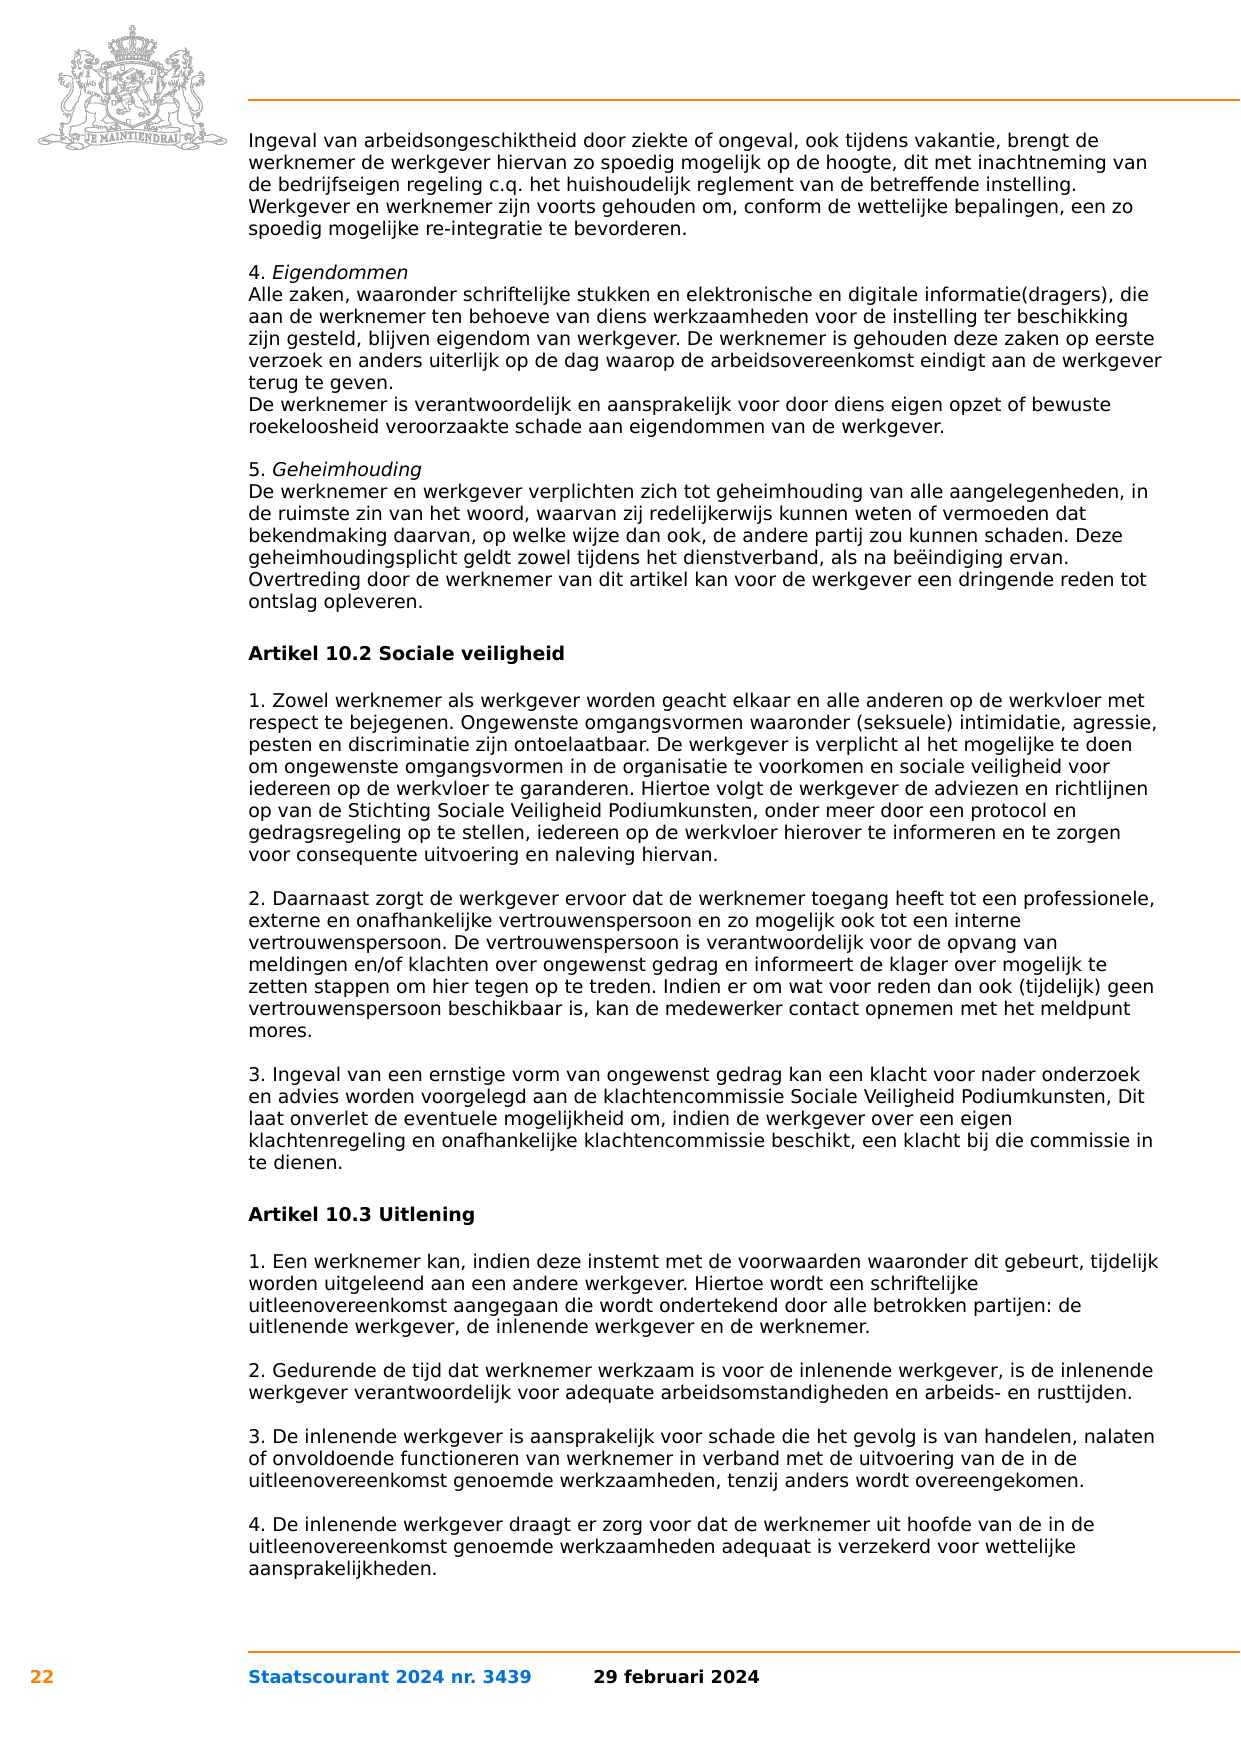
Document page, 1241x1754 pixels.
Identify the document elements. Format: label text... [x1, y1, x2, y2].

text 3. De inlenende werkgever is aansprakelijk voor schade die het gevolg is van handelen, nalaten of onvoldoende functioneren van werknemer in verband met de uitvoering van de in de uitleenovereenkomst genoemde werkzaamheden, tenzij anders wordt overeengekomen. [248, 1426, 1163, 1492]
text 4. De inlenende werkgever draagt er zorg voor dat de werknemer uit hoofde van de in de uitleenovereenkomst genoemde werkzaamheden adequaat is verzekerd voor wettelijke aansprakelijkheden. [248, 1514, 1163, 1580]
subtitle Artikel 10.2 Sociale veiligheid [248, 643, 1163, 665]
text 3. Ingeval van een ernstige vorm van ongewenst gedrag kan een klacht voor nader onderzoek en advies worden voorgelegd aan de klachtencommissie Sociale Veiligheid Podiumkunsten, Dit laat onverlet de eventuele mogelijkheid om, indien de werkgever over een eigen klachtenregeling en onafhankelijke klachtencommissie beschikt, een klacht bij die commissie in te dienen. [248, 1064, 1163, 1173]
text 5. Geheimhouding [248, 459, 1163, 481]
text 4. Eigendommen [248, 262, 1163, 284]
text Ingeval van arbeidsongeschiktheid door ziekte of ongeval, ook tijdens vakantie, brengt de werknemer de werkgever hiervan zo spoedig mogelijk op de hoogte, dit met inachtneming van de bedrijfseigen regeling c.q. het huishoudelijk reglement van de betreffende instelling. Werkgever en werknemer zijn voorts gehouden om, conform de wettelijke bepalingen, een zo spoedig mogelijke re-integratie te bevorderen. [248, 130, 1163, 240]
text 2. Gedurende de tijd dat werknemer werkzaam is voor de inlenende werkgever, is de inlenende werkgever verantwoordelijk voor adequate arbeidsomstandigheden en arbeids- en rusttijden. [248, 1360, 1163, 1404]
text Alle zaken, waaronder schriftelijke stukken en elektronische en digitale informatie(dragers), die aan de werknemer ten behoeve van diens werkzaamheden voor de instelling ter beschikking zijn gesteld, blijven eigendom van werkgever. De werknemer is gehouden deze zaken op eerste verzoek en anders uiterlijk op de dag waarop de arbeidsovereenkomst eindigt aan de werkgever terug te geven. [248, 284, 1163, 393]
text 1. Een werknemer kan, indien deze instemt met de voorwaarden waaronder dit gebeurt, tijdelijk worden uitgeleend aan een andere werkgever. Hiertoe wordt een schriftelijke uitleenovereenkomst aangegaan die wordt ondertekend door alle betrokken partijen: de uitlenende werkgever, de inlenende werkgever en de werknemer. [248, 1251, 1163, 1338]
picture [38, 25, 227, 150]
text De werknemer is verantwoordelijk en aansprakelijk voor door diens eigen opzet of bewuste roekeloosheid veroorzaakte schade aan eigendommen van de werkgever. [248, 393, 1163, 437]
text 1. Zowel werknemer als werkgever worden geacht elkaar en alle anderen op de werkvloer met respect te bejegenen. Ongewenste omgangsvormen waaronder (seksuele) intimidatie, agressie, pesten en discriminatie zijn ontoelaatbaar. De werkgever is verplicht al het mogelijke te doen om ongewenste omgangsvormen in de organisatie te voorkomen en sociale veiligheid voor iedereen op de werkvloer te garanderen. Hiertoe volgt de werkgever de adviezen en richtlijnen op van de Stichting Sociale Veiligheid Podiumkunsten, onder meer door een protocol en gedragsregeling op te stellen, iedereen op de werkvloer hierover te informeren en te zorgen voor consequente uitvoering en naleving hiervan. [248, 690, 1163, 866]
text De werknemer en werkgever verplichten zich tot geheimhouding van alle aangelegenheden, in de ruimste zin van het woord, waarvan zij redelijkerwijs kunnen weten of vermoeden dat bekendmaking daarvan, op welke wijze dan ook, de andere partij zou kunnen schaden. Deze geheimhoudingsplicht geldt zowel tijdens het dienstverband, als na beëindiging ervan. Overtreding door de werknemer van dit artikel kan voor de werkgever een dringende reden tot ontslag opleveren. [248, 481, 1163, 613]
text 2. Daarnaast zorgt de werkgever ervoor dat de werknemer toegang heeft tot een professionele, externe en onafhankelijke vertrouwenspersoon en zo mogelijk ook tot een interne vertrouwenspersoon. De vertrouwenspersoon is verantwoordelijk voor de opvang van meldingen en/of klachten over ongewenst gedrag en informeert de klager over mogelijk te zetten stappen om hier tegen op te treden. Indien er om wat voor reden dan ook (tijdelijk) geen vertrouwenspersoon beschikbaar is, kan de medewerker contact opnemen met het meldpunt mores. [248, 888, 1163, 1042]
subtitle Artikel 10.3 Uitlening [248, 1203, 1163, 1226]
